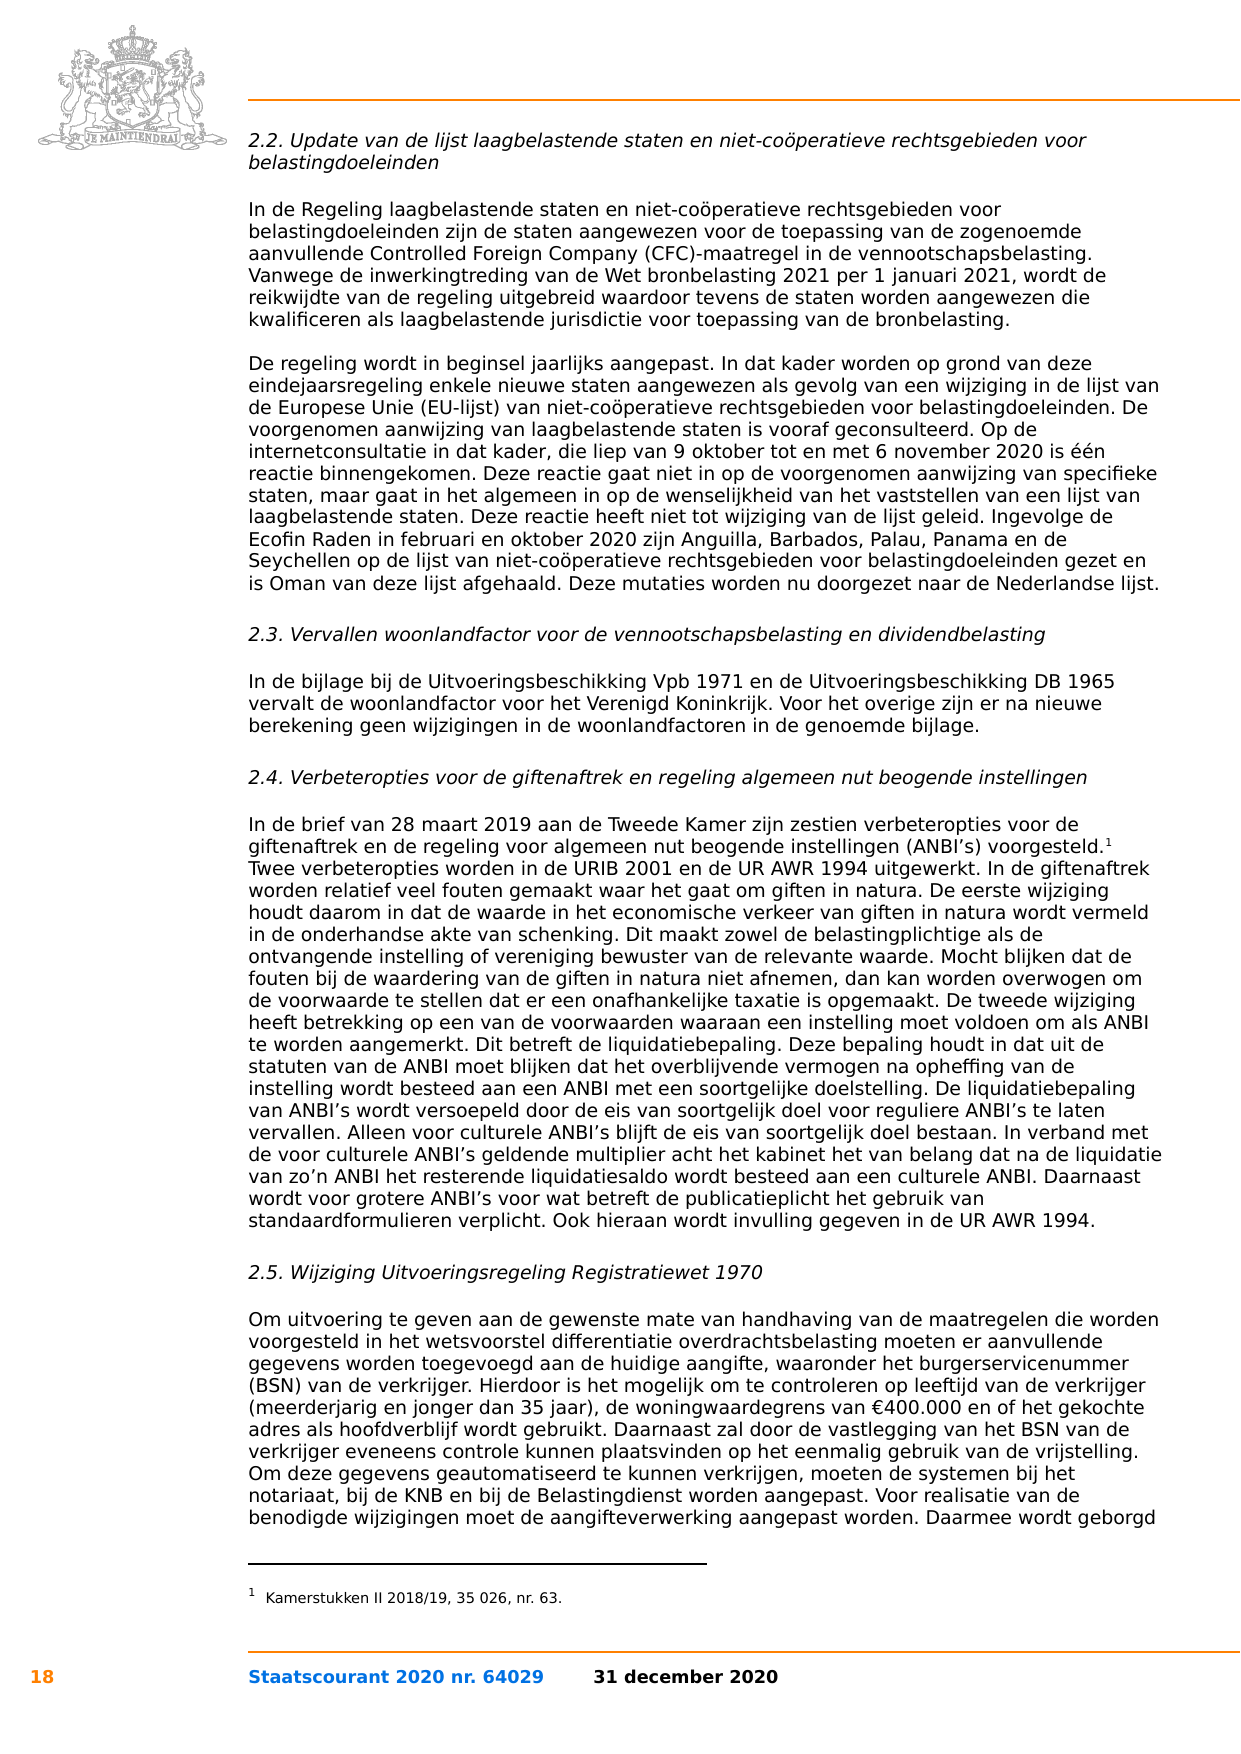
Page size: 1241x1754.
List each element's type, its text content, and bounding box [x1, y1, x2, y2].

text De regeling wordt in beginsel jaarlijks aangepast. In dat kader worden op grond van deze eindejaarsregeling enkele nieuwe staten aangewezen als gevolg van een wijziging in de lijst van de Europese Unie (EU-lijst) van niet-coöperatieve rechtsgebieden voor belastingdoeleinden. De voorgenomen aanwijzing van laagbelastende staten is vooraf geconsulteerd. Op de internetconsultatie in dat kader, die liep van 9 oktober tot en met 6 november 2020 is één reactie binnengekomen. Deze reactie gaat niet in op de voorgenomen aanwijzing van specifieke staten, maar gaat in het algemeen in op de wenselijkheid van het vaststellen van een lijst van laagbelastende staten. Deze reactie heeft niet tot wijziging van de lijst geleid. Ingevolge de Ecofin Raden in februari en oktober 2020 zijn Anguilla, Barbados, Palau, Panama en de Seychellen op de lijst van niet-coöperatieve rechtsgebieden voor belastingdoeleinden gezet en is Oman van deze lijst afgehaald. Deze mutaties worden nu doorgezet naar de Nederlandse lijst. [248, 353, 1163, 594]
subtitle 2.5. Wijziging Uitvoeringsregeling Registratiewet 1970 [248, 1262, 1163, 1284]
text In de brief van 28 maart 2019 aan de Tweede Kamer zijn zestien verbeteropties voor de giftenaftrek en de regeling voor algemeen nut beogende instellingen (ANBI’s) voorgesteld. Twee verbeteropties worden in de URIB 2001 en de UR AWR 1994 uitgewerkt. In de giftenaftrek worden relatief veel fouten gemaakt waar het gaat om giften in natura. De eerste wijziging houdt daarom in dat de waarde in het economische verkeer van giften in natura wordt vermeld in de onderhandse akte van schenking. Dit maakt zowel de belastingplichtige als de ontvangende instelling of vereniging bewuster van de relevante waarde. Mocht blijken dat de fouten bij de waardering van de giften in natura niet afnemen, dan kan worden overwogen om de voorwaarde te stellen dat er een onafhankelijke taxatie is opgemaakt. De tweede wijziging heeft betrekking op een van de voorwaarden waaraan een instelling moet voldoen om als ANBI te worden aangemerkt. Dit betreft de liquidatiebepaling. Deze bepaling houdt in dat uit de statuten van de ANBI moet blijken dat het overblijvende vermogen na opheffing van de instelling wordt besteed aan een ANBI met een soortgelijke doelstelling. De liquidatiebepaling van ANBI’s wordt versoepeld door de eis van soortgelijk doel voor reguliere ANBI’s te laten vervallen. Alleen voor culturele ANBI’s blijft de eis van soortgelijk doel bestaan. In verband met de voor culturele ANBI’s geldende multiplier acht het kabinet het van belang dat na de liquidatie van zo’n ANBI het resterende liquidatiesaldo wordt besteed aan een culturele ANBI. Daarnaast wordt voor grotere ANBI’s voor wat betreft de publicatieplicht het gebruik van standaardformulieren verplicht. Ook hieraan wordt invulling gegeven in de UR AWR 1994. [248, 814, 1163, 1232]
text In de bijlage bij de Uitvoeringsbeschikking Vpb 1971 en de Uitvoeringsbeschikking DB 1965 vervalt de woonlandfactor voor het Verenigd Koninkrijk. Voor het overige zijn er na nieuwe berekening geen wijzigingen in de woonlandfactoren in de genoemde bijlage. [248, 671, 1163, 737]
text In de Regeling laagbelastende staten en niet-coöperatieve rechtsgebieden voor belastingdoeleinden zijn de staten aangewezen voor de toepassing van de zogenoemde aanvullende Controlled Foreign Company (CFC)-maatregel in de vennootschapsbelasting. Vanwege de inwerkingtreding van de Wet bronbelasting 2021 per 1 januari 2021, wordt de reikwijdte van de regeling uitgebreid waardoor tevens de staten worden aangewezen die kwalificeren als laagbelastende jurisdictie voor toepassing van de bronbelasting. [248, 199, 1163, 331]
text Om uitvoering te geven aan de gewenste mate van handhaving van de maatregelen die worden voorgesteld in het wetsvoorstel differentiatie overdrachtsbelasting moeten er aanvullende gegevens worden toegevoegd aan de huidige aangifte, waaronder het burgerservicenummer (BSN) van de verkrijger. Hierdoor is het mogelijk om te controleren op leeftijd van de verkrijger (meerderjarig en jonger dan 35 jaar), de woningwaardegrens van €400.000 en of het gekochte adres als hoofdverblijf wordt gebruikt. Daarnaast zal door de vastlegging van het BSN van de verkrijger eveneens controle kunnen plaatsvinden op het eenmalig gebruik van de vrijstelling. Om deze gegevens geautomatiseerd te kunnen verkrijgen, moeten de systemen bij het notariaat, bij de KNB en bij de Belastingdienst worden aangepast. Voor realisatie van de benodigde wijzigingen moet de aangifteverwerking aangepast worden. Daarmee wordt geborgd [248, 1309, 1163, 1529]
subtitle 2.3. Vervallen woonlandfactor voor de vennootschapsbelasting en dividendbelasting [248, 624, 1163, 646]
text Kamerstukken II 2018/19, 35 026, nr. 63. [248, 1586, 1163, 1608]
subtitle 2.2. Update van de lijst laagbelastende staten en niet-coöperatieve rechtsgebieden voor belastingdoeleinden [248, 130, 1163, 174]
subtitle 2.4. Verbeteropties voor de giftenaftrek en regeling algemeen nut beogende instellingen [248, 767, 1163, 789]
picture [38, 25, 227, 150]
